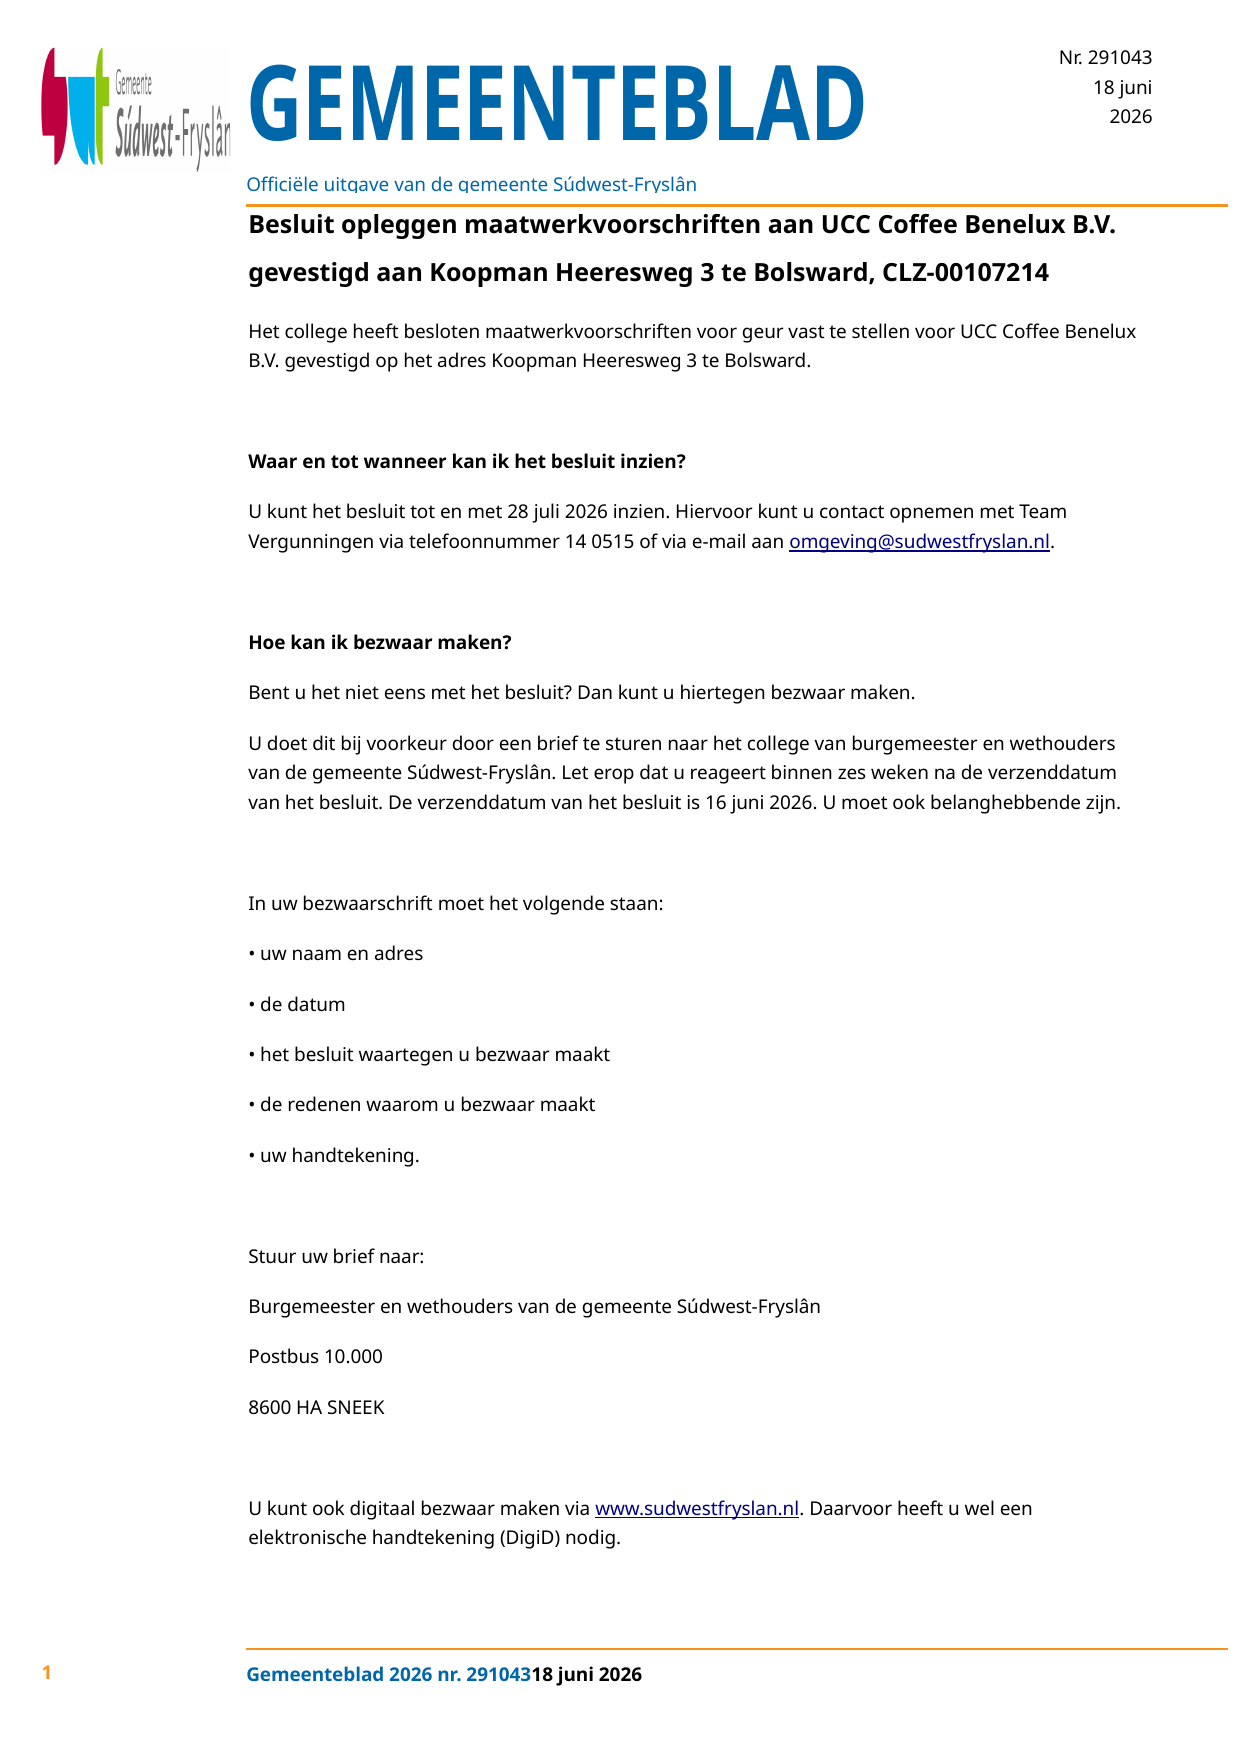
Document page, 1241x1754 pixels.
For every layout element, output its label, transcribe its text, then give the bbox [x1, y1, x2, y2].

text • uw handtekening. [248, 1142, 1152, 1168]
text Waar en tot wanneer kan ik het besluit inzien? [248, 448, 1152, 474]
picture [41, 47, 231, 172]
text Besluit opleggen maatwerkvoorschriften aan UCC Coffee Benelux B.V. gevestigd aan Koopman Heeresweg 3 te Bolsward, CLZ-00107214 [248, 207, 1152, 288]
text Postbus 10.000 [248, 1344, 1152, 1369]
text • de redenen waarom u bezwaar maakt [248, 1092, 1152, 1117]
text In uw bezwaarschrift moet het volgende staan: [248, 890, 1152, 916]
text U kunt ook digitaal bezwaar maken via www.sudwestfryslan.nl. Daarvoor heeft u wel een elektronische handtekening (DigiD) nodig. [248, 1495, 1152, 1550]
text • uw naam en adres [248, 940, 1152, 966]
text Hoe kan ik bezwaar maken? [248, 629, 1152, 655]
text Burgemeester en wethouders van de gemeente Súdwest-Fryslân [248, 1293, 1152, 1319]
text 8600 HA SNEEK [248, 1394, 1152, 1420]
text Bent u het niet eens met het besluit? Dan kunt u hiertegen bezwaar maken. [248, 679, 1152, 705]
text Stuur uw brief naar: [248, 1243, 1152, 1269]
text • de datum [248, 991, 1152, 1017]
text Het college heeft besloten maatwerkvoorschriften voor geur vast te stellen voor UCC Coffee Benelux B.V. gevestigd op het adres Koopman Heeresweg 3 te Bolsward. [248, 318, 1152, 373]
text U doet dit bij voorkeur door een brief te sturen naar het college van burgemeester en wethouders van de gemeente Súdwest-Fryslân. Let erop dat u reageert binnen zes weken na de verzenddatum van het besluit. De verzenddatum van het besluit is 16 juni 2026. U moet ook belanghebbende zijn. [248, 730, 1152, 815]
text • het besluit waartegen u bezwaar maakt [248, 1041, 1152, 1067]
text U kunt het besluit tot en met 28 juli 2026 inzien. Hiervoor kunt u contact opnemen met Team Vergunningen via telefoonnummer 14 0515 of via e-mail aan omgeving@sudwestfryslan.nl. [248, 499, 1152, 554]
